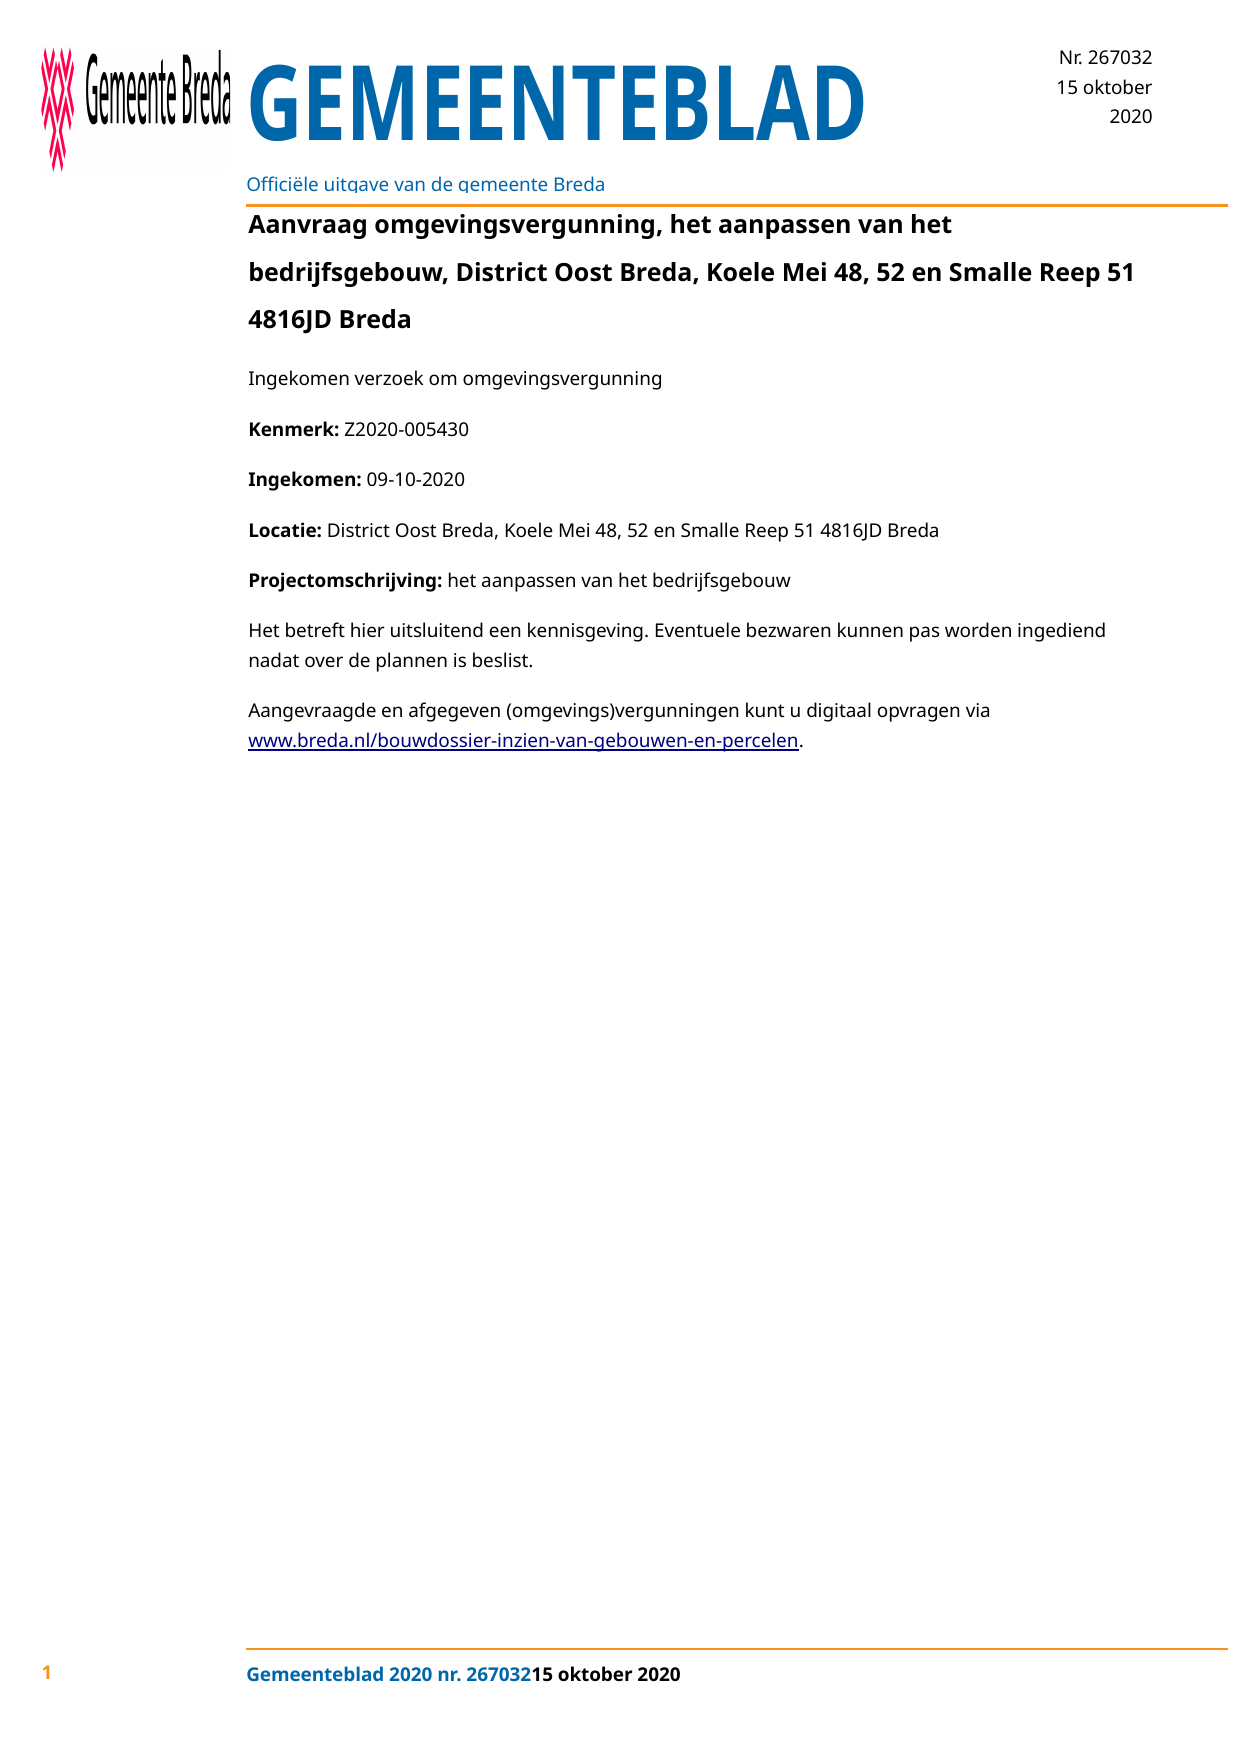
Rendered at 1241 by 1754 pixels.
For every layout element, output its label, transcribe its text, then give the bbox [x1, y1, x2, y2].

text Ingekomen: 09-10-2020 [248, 466, 1152, 492]
text Aangevraagde en afgegeven (omgevings)vergunningen kunt u digitaal opvragen via www.breda.nl/bouwdossier-inzien-van-gebouwen-en-percelen. [248, 698, 1152, 753]
text Aanvraag omgevingsvergunning, het aanpassen van het bedrijfsgebouw, District Oost Breda, Koele Mei 48, 52 en Smalle Reep 51 4816JD Breda [248, 207, 1152, 336]
picture [41, 47, 231, 172]
text Projectomschrijving: het aanpassen van het bedrijfsgebouw [248, 567, 1152, 593]
text Kenmerk: Z2020-005430 [248, 416, 1152, 442]
text Locatie: District Oost Breda, Koele Mei 48, 52 en Smalle Reep 51 4816JD Breda [248, 517, 1152, 542]
text Ingekomen verzoek om omgevingsvergunning [248, 366, 1152, 391]
text Het betreft hier uitsluitend een kennisgeving. Eventuele bezwaren kunnen pas worden ingediend nadat over de plannen is beslist. [248, 618, 1152, 673]
